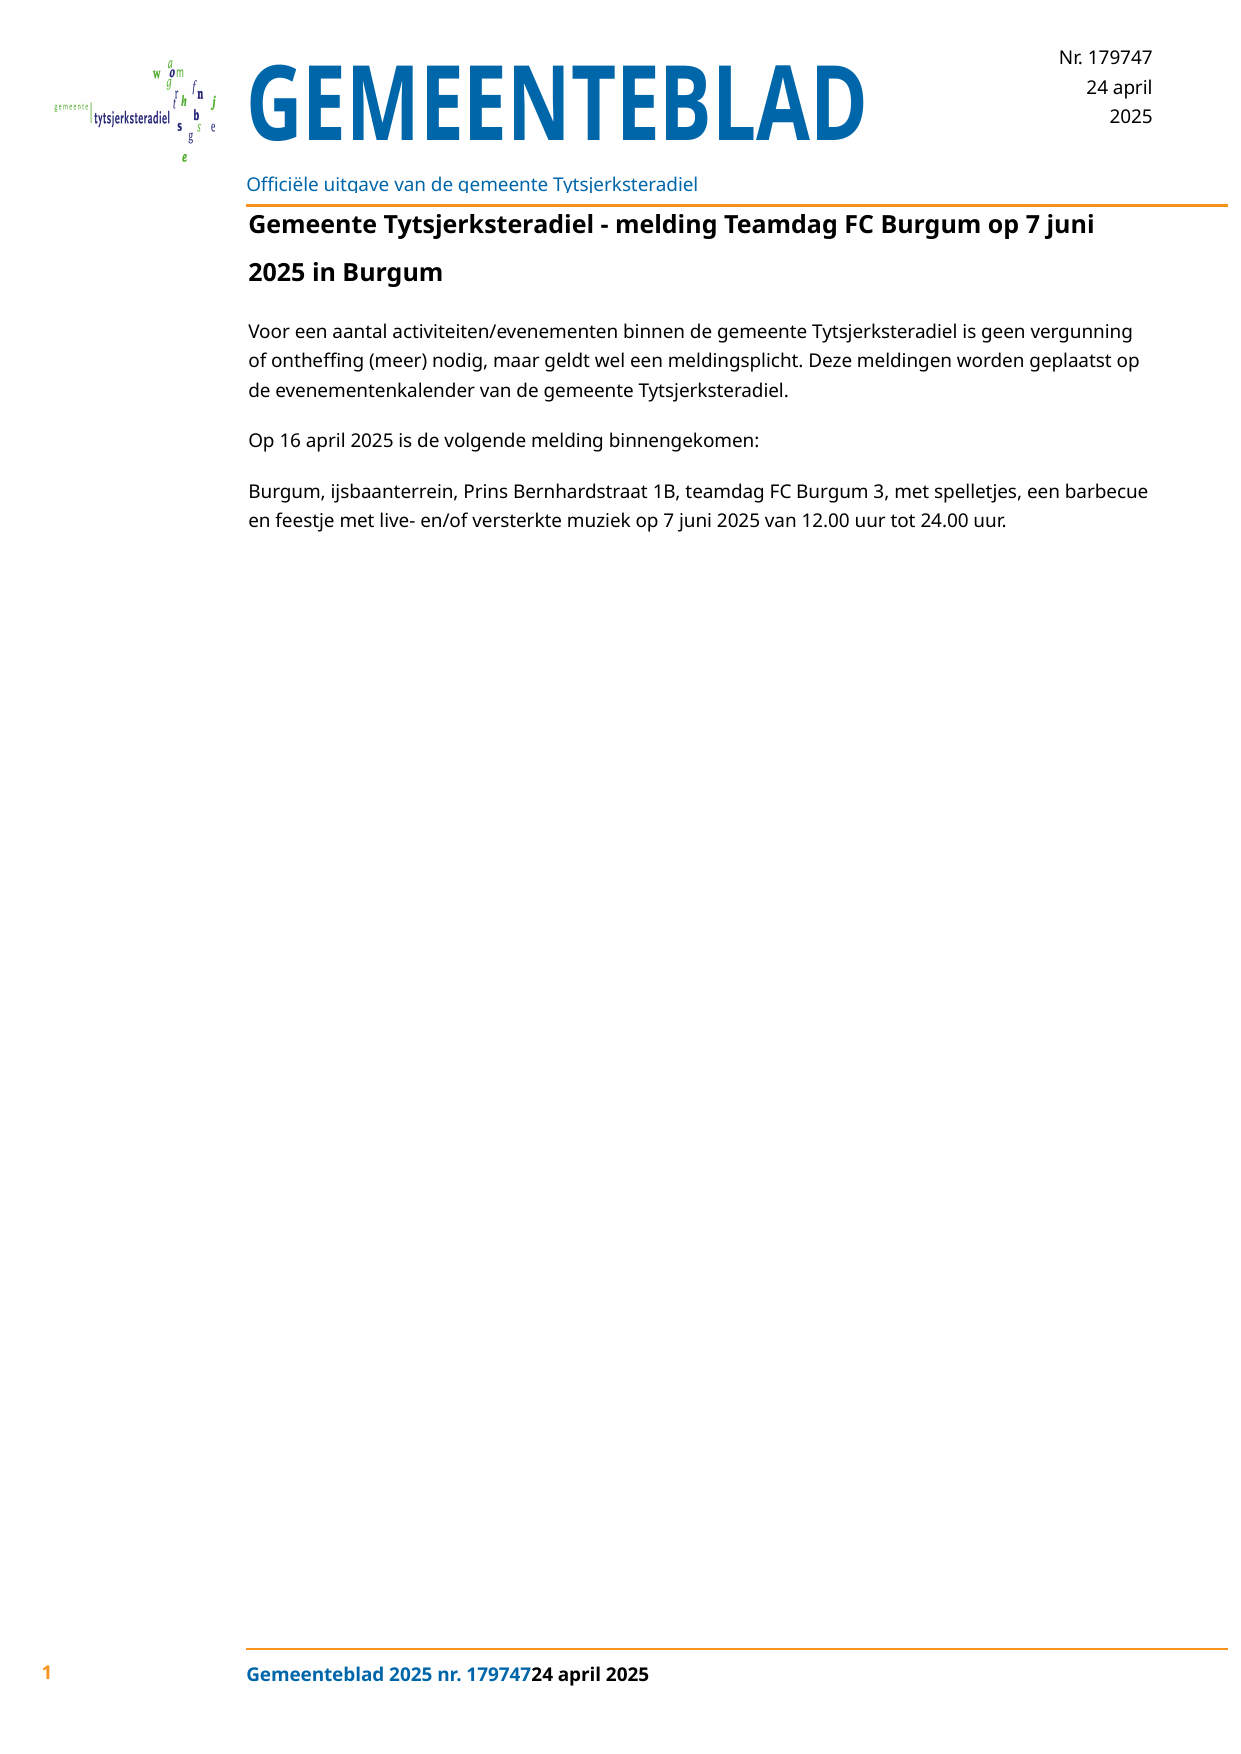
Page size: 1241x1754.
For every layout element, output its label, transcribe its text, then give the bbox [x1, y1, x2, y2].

text Op 16 april 2025 is de volgende melding binnengekomen: [248, 427, 1152, 453]
text Voor een aantal activiteiten/evenementen binnen de gemeente Tytsjerksteradiel is geen vergunning of ontheffing (meer) nodig, maar geldt wel een meldingsplicht. Deze meldingen worden geplaatst op de evenementenkalender van de gemeente Tytsjerksteradiel. [248, 318, 1152, 403]
text Gemeente Tytsjerksteradiel - melding Teamdag FC Burgum op 7 juni 2025 in Burgum [248, 207, 1152, 288]
text Burgum, ijsbaanterrein, Prins Bernhardstraat 1B, teamdag FC Burgum 3, met spelletjes, een barbecue en feestje met live- en/of versterkte muziek op 7 juni 2025 van 12.00 uur tot 24.00 uur. [248, 478, 1152, 533]
picture [41, 47, 231, 172]
